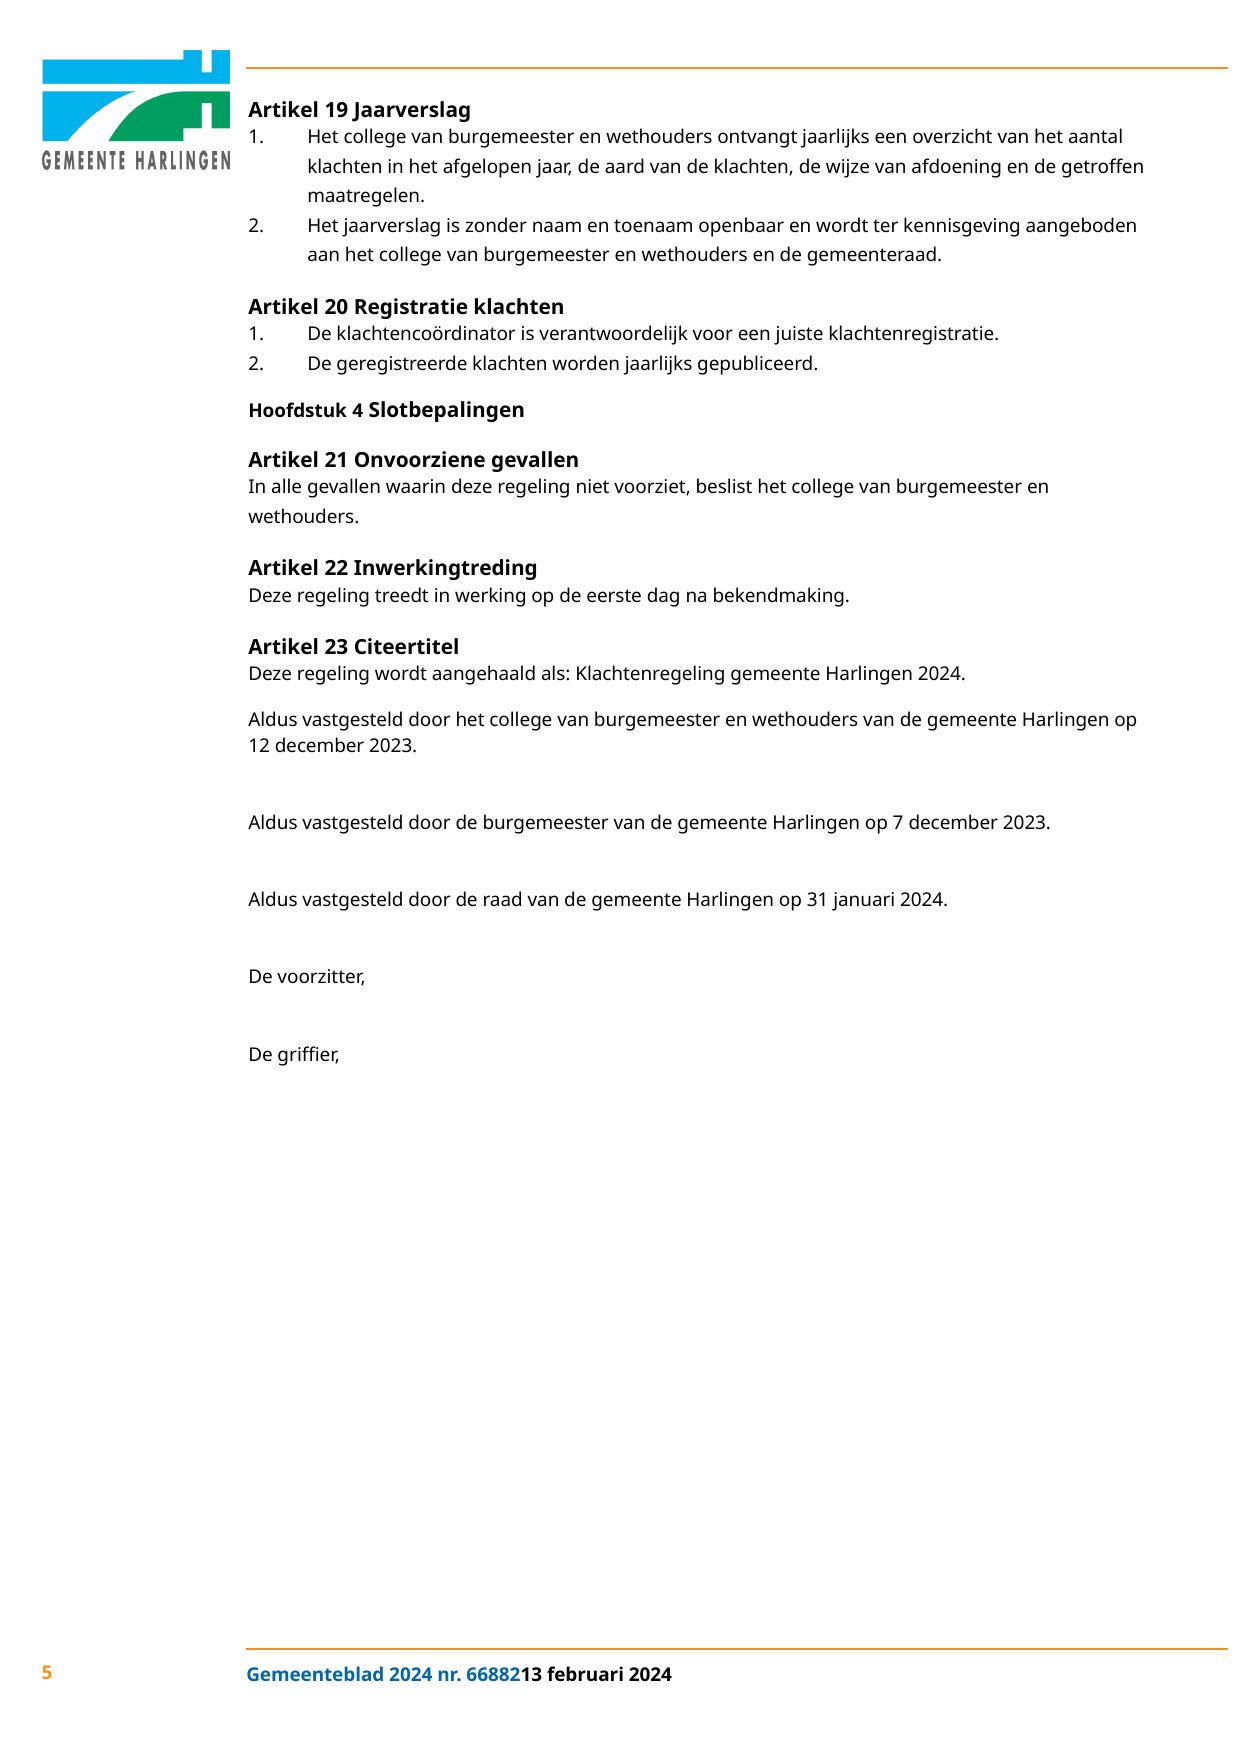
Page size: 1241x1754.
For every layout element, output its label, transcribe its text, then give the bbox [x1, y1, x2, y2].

text Aldus vastgesteld door de raad van de gemeente Harlingen op 31 januari 2024. [248, 886, 1152, 912]
text De voorzitter, [248, 963, 1152, 989]
text Artikel 21 Onvoorziene gevallen [248, 445, 1152, 473]
text Artikel 20 Registratie klachten [248, 292, 1152, 320]
text Hoofdstuk 4 Slotbepalingen [248, 396, 1152, 424]
text In alle gevallen waarin deze regeling niet voorziet, beslist het college van burgemeester en wethouders. [248, 473, 1152, 529]
text Artikel 22 Inwerkingtreding [248, 553, 1152, 582]
text Artikel 23 Citeertitel [248, 632, 1152, 661]
text Deze regeling treedt in werking op de eerste dag na bekendmaking. [248, 582, 1152, 607]
list De geregistreerde klachten worden jaarlijks gepubliceerd. [248, 350, 1152, 376]
picture [41, 47, 231, 172]
text Aldus vastgesteld door de burgemeester van de gemeente Harlingen op 7 december 2023. [248, 809, 1152, 835]
text Aldus vastgesteld door het college van burgemeester en wethouders van de gemeente Harlingen op 12 december 2023. [248, 706, 1152, 758]
list De klachtencoördinator is verantwoordelijk voor een juiste klachtenregistratie. [248, 320, 1152, 346]
list Het jaarverslag is zonder naam en toenaam openbaar en wordt ter kennisgeving aangeboden aan het college van burgemeester en wethouders en de gemeenteraad. [248, 212, 1152, 267]
list Het college van burgemeester en wethouders ontvangt jaarlijks een overzicht van het aantal klachten in het afgelopen jaar, de aard van de klachten, de wijze van afdoening en de getroffen maatregelen. [248, 123, 1152, 208]
text Deze regeling wordt aangehaald als: Klachtenregeling gemeente Harlingen 2024. [248, 661, 1152, 686]
text Artikel 19 Jaarverslag [248, 95, 1152, 123]
text De griffier, [248, 1041, 1152, 1066]
